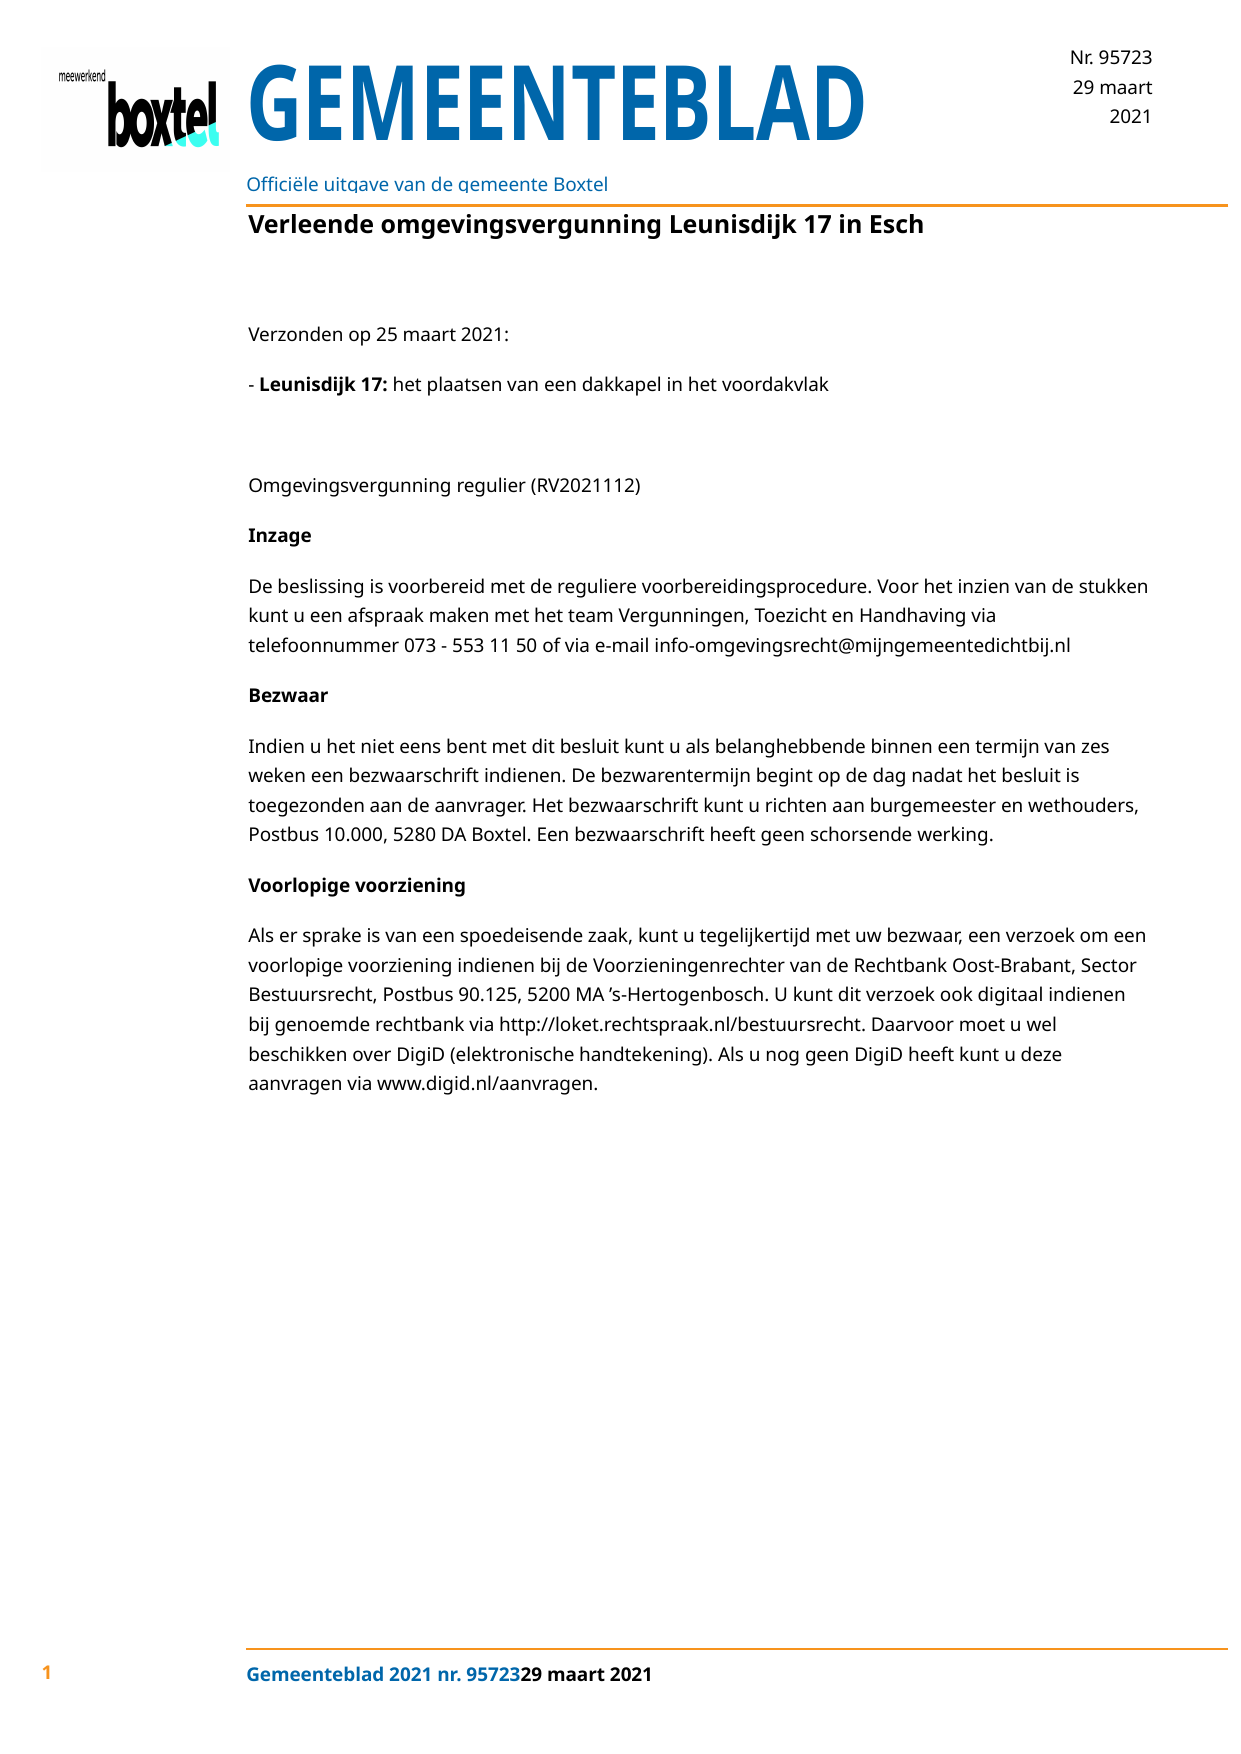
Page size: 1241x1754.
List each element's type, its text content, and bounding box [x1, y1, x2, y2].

text Verzonden op 25 maart 2021: [248, 321, 1152, 346]
picture [41, 47, 231, 172]
text Indien u het niet eens bent met dit besluit kunt u als belanghebbende binnen een termijn van zes weken een bezwaarschrift indienen. De bezwarentermijn begint op de dag nadat het besluit is toegezonden aan de aanvrager. Het bezwaarschrift kunt u richten aan burgemeester en wethouders, Postbus 10.000, 5280 DA Boxtel. Een bezwaarschrift heeft geen schorsende werking. [248, 733, 1152, 847]
text Verleende omgevingsvergunning Leunisdijk 17 in Esch [248, 207, 1152, 241]
text Als er sprake is van een spoedeisende zaak, kunt u tegelijkertijd met uw bezwaar, een verzoek om een voorlopige voorziening indienen bij de Voorzieningenrechter van de Rechtbank Oost-Brabant, Sector Bestuursrecht, Postbus 90.125, 5200 MA ’s-Hertogenbosch. U kunt dit verzoek ook digitaal indienen bij genoemde rechtbank via http://loket.rechtspraak.nl/bestuursrecht. Daarvoor moet u wel beschikken over DigiD (elektronische handtekening). Als u nog geen DigiD heeft kunt u deze aanvragen via www.digid.nl/aanvragen. [248, 922, 1152, 1096]
text Voorlopige voorziening [248, 872, 1152, 898]
text De beslissing is voorbereid met de reguliere voorbereidingsprocedure. Voor het inzien van de stukken kunt u een afspraak maken met het team Vergunningen, Toezicht en Handhaving via telefoonnummer 073 - 553 11 50 of via e-mail info-omgevingsrecht@mijngemeentedichtbij.nl [248, 573, 1152, 658]
text Bezwaar [248, 682, 1152, 708]
text Inzage [248, 522, 1152, 548]
text - Leunisdijk 17: het plaatsen van een dakkapel in het voordakvlak [248, 371, 1152, 397]
text Omgevingsvergunning regulier (RV2021112) [248, 472, 1152, 498]
